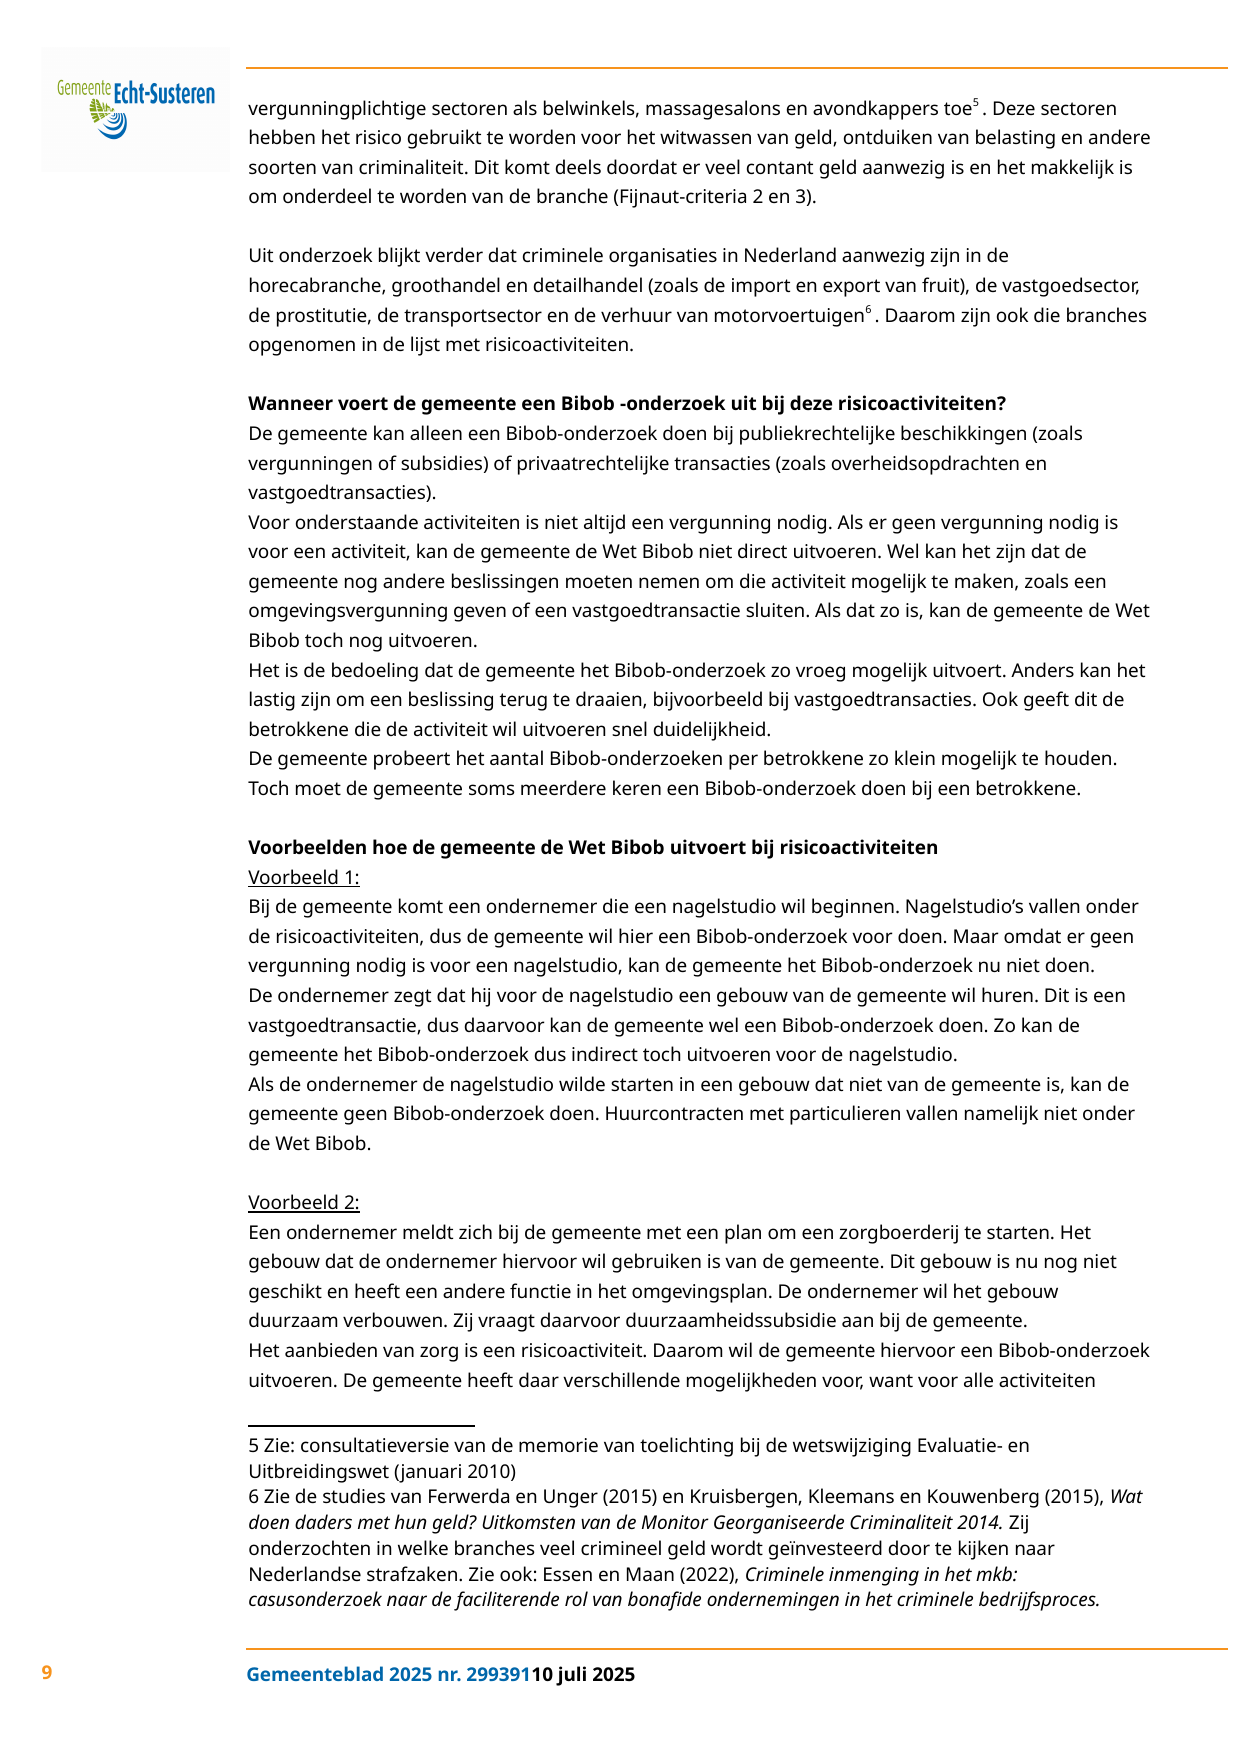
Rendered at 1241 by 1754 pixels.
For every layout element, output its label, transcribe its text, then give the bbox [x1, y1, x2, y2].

text De gemeente probeert het aantal Bibob-onderzoeken per betrokkene zo klein mogelijk te houden. Toch moet de gemeente soms meerdere keren een Bibob-onderzoek doen bij een betrokkene. [248, 746, 1152, 801]
text Een ondernemer meldt zich bij de gemeente met een plan om een zorgboerderij te starten. Het gebouw dat de ondernemer hiervoor wil gebruiken is van de gemeente. Dit gebouw is nu nog niet geschikt en heeft een andere functie in het omgevingsplan. De ondernemer wil het gebouw duurzaam verbouwen. Zij vraagt daarvoor duurzaamheidssubsidie aan bij de gemeente. [248, 1219, 1152, 1333]
text De gemeente kan alleen een Bibob-onderzoek doen bij publiekrechtelijke beschikkingen (zoals vergunningen of subsidies) of privaatrechtelijke transacties (zoals overheidsopdrachten en vastgoedtransacties). [248, 420, 1152, 505]
text De ondernemer zegt dat hij voor de nagelstudio een gebouw van de gemeente wil huren. Dit is een vastgoedtransactie, dus daarvoor kan de gemeente wel een Bibob-onderzoek doen. Zo kan de gemeente het Bibob-onderzoek dus indirect toch uitvoeren voor de nagelstudio. [248, 982, 1152, 1067]
text Als de ondernemer de nagelstudio wilde starten in een gebouw dat niet van de gemeente is, kan de gemeente geen Bibob-onderzoek doen. Huurcontracten met particulieren vallen namelijk niet onder de Wet Bibob. [248, 1071, 1152, 1156]
text Voorbeeld 1: [248, 864, 1152, 890]
text Voor onderstaande activiteiten is niet altijd een vergunning nodig. Als er geen vergunning nodig is voor een activiteit, kan de gemeente de Wet Bibob niet direct uitvoeren. Wel kan het zijn dat de gemeente nog andere beslissingen moeten nemen om die activiteit mogelijk te maken, zoals een omgevingsvergunning geven of een vastgoedtransactie sluiten. Als dat zo is, kan de gemeente de Wet Bibob toch nog uitvoeren. [248, 509, 1152, 653]
text Zie: consultatieversie van de memorie van toelichting bij de wetswijziging Evaluatie- en Uitbreidingswet (januari 2010) [248, 1432, 1152, 1483]
text Voorbeelden hoe de gemeente de Wet Bibob uitvoert bij risicoactiviteiten [248, 834, 1152, 860]
text Uit onderzoek blijkt verder dat criminele organisaties in Nederland aanwezig zijn in de horecabranche, groothandel en detailhandel (zoals de import en export van fruit), de vastgoedsector, de prostitutie, de transportsector en de verhuur van motorvoertuigen. Daarom zijn ook die branches opgenomen in de lijst met risicoactiviteiten. [248, 243, 1152, 357]
text Voorbeeld 2: [248, 1189, 1152, 1215]
text Wanneer voert de gemeente een Bibob -onderzoek uit bij deze risicoactiviteiten? [248, 391, 1152, 416]
picture [41, 47, 231, 172]
text Het aanbieden van zorg is een risicoactiviteit. Daarom wil de gemeente hiervoor een Bibob-onderzoek uitvoeren. De gemeente heeft daar verschillende mogelijkheden voor, want voor alle activiteiten [248, 1337, 1152, 1393]
text Bij de gemeente komt een ondernemer die een nagelstudio wil beginnen. Nagelstudio’s vallen onder de risicoactiviteiten, dus de gemeente wil hier een Bibob-onderzoek voor doen. Maar omdat er geen vergunning nodig is voor een nagelstudio, kan de gemeente het Bibob-onderzoek nu niet doen. [248, 893, 1152, 978]
text Het is de bedoeling dat de gemeente het Bibob-onderzoek zo vroeg mogelijk uitvoert. Anders kan het lastig zijn om een beslissing terug te draaien, bijvoorbeeld bij vastgoedtransacties. Ook geeft dit de betrokkene die de activiteit wil uitvoeren snel duidelijkheid. [248, 657, 1152, 742]
text vergunningplichtige sectoren als belwinkels, massagesalons en avondkappers toe. Deze sectoren hebben het risico gebruikt te worden voor het witwassen van geld, ontduiken van belasting en andere soorten van criminaliteit. Dit komt deels doordat er veel contant geld aanwezig is en het makkelijk is om onderdeel te worden van de branche (Fijnaut-criteria 2 en 3). [248, 95, 1152, 209]
text Zie de studies van Ferwerda en Unger (2015) en Kruisbergen, Kleemans en Kouwenberg (2015), Wat doen daders met hun geld? Uitkomsten van de Monitor Georganiseerde Criminaliteit 2014. Zij onderzochten in welke branches veel crimineel geld wordt geïnvesteerd door te kijken naar Nederlandse strafzaken. Zie ook: Essen en Maan (2022), Criminele inmenging in het mkb: casusonderzoek naar de faciliterende rol van bonafide ondernemingen in het criminele bedrijfsproces. [248, 1483, 1152, 1612]
